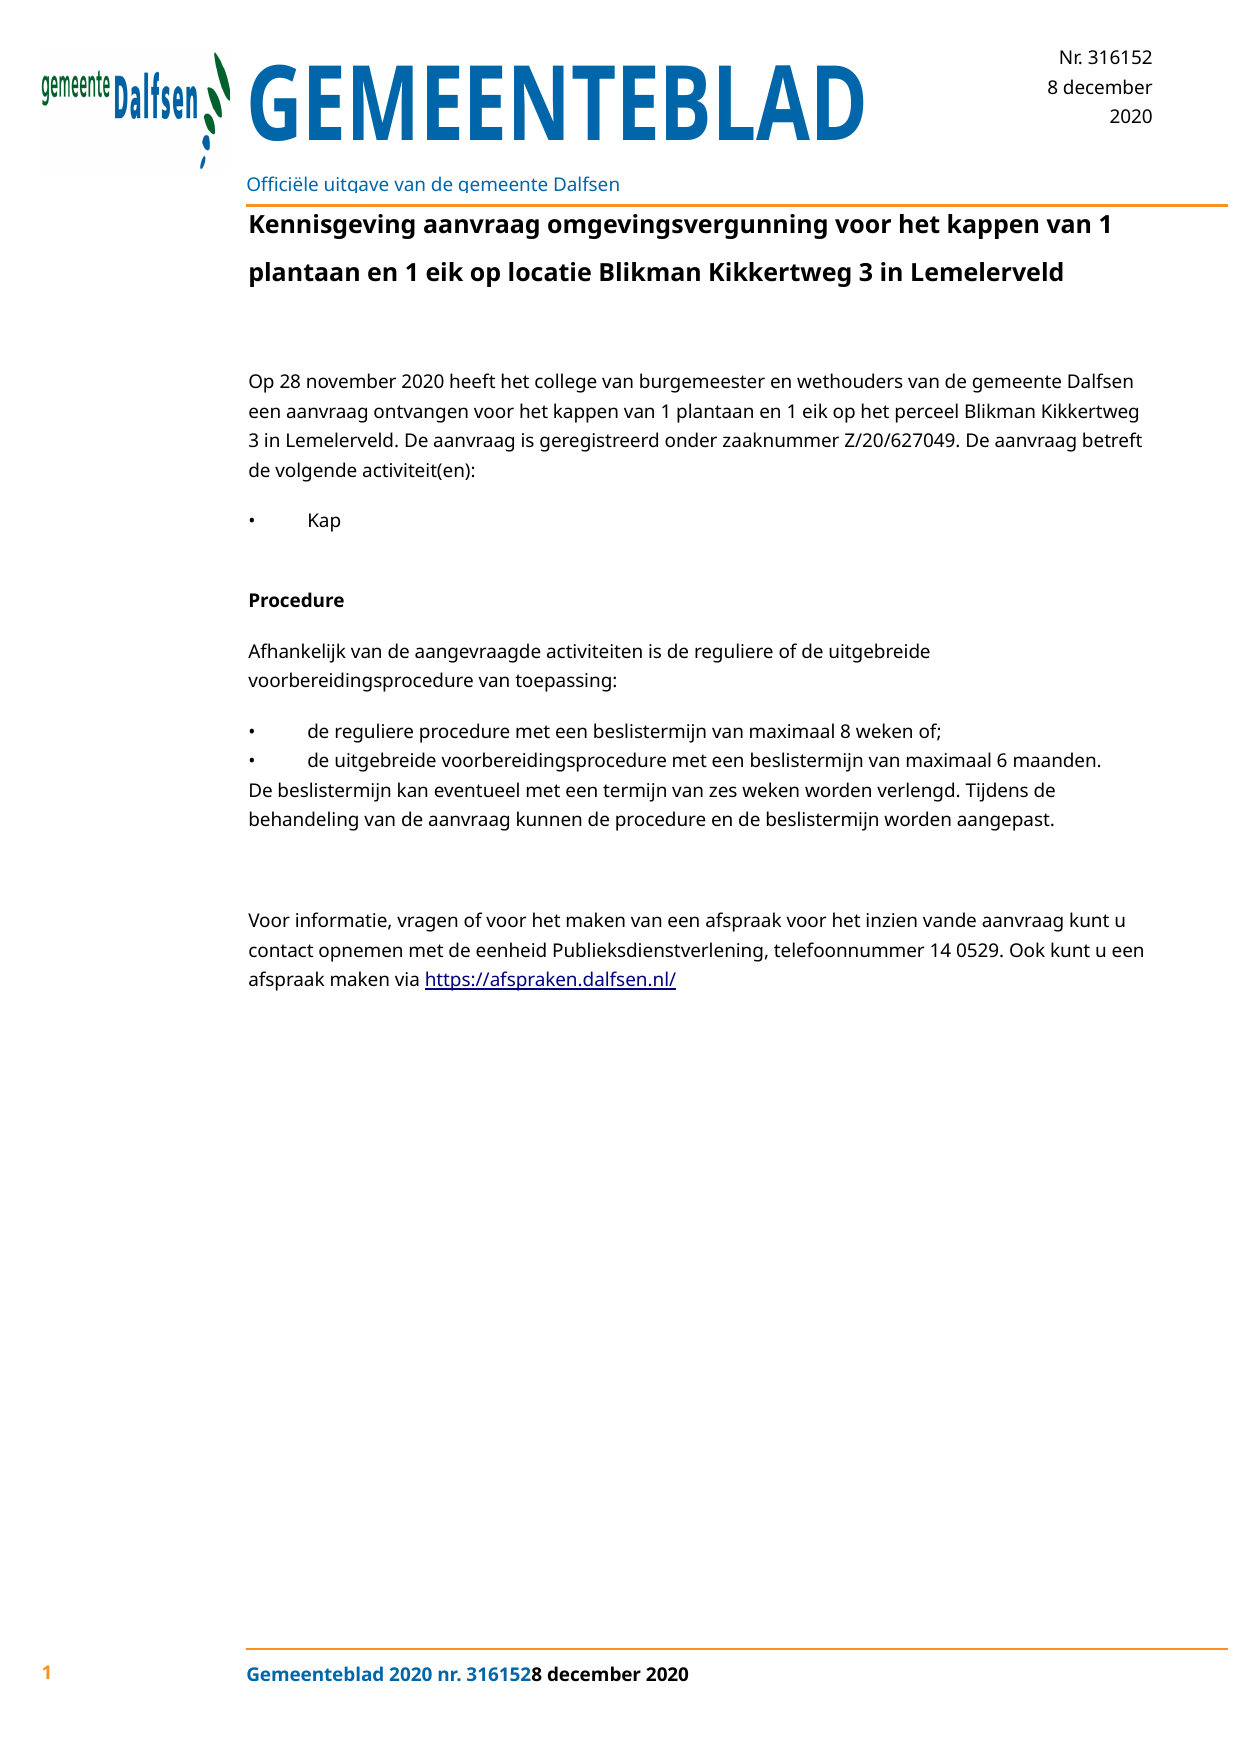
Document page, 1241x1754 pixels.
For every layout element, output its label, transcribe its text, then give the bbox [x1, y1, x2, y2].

text Op 28 november 2020 heeft het college van burgemeester en wethouders van de gemeente Dalfsen een aanvraag ontvangen voor het kappen van 1 plantaan en 1 eik op het perceel Blikman Kikkertweg 3 in Lemelerveld. De aanvraag is geregistreerd onder zaaknummer Z/20/627049. De aanvraag betreft de volgende activiteit(en): [248, 368, 1152, 483]
text Kennisgeving aanvraag omgevingsvergunning voor het kappen van 1 plantaan en 1 eik op locatie Blikman Kikkertweg 3 in Lemelerveld [248, 207, 1152, 288]
text Procedure [248, 587, 1152, 613]
text Afhankelijk van de aangevraagde activiteiten is de reguliere of de uitgebreide voorbereidingsprocedure van toepassing: [248, 638, 1152, 693]
picture [41, 47, 231, 172]
text De beslistermijn kan eventueel met een termijn van zes weken worden verlengd. Tijdens de behandeling van de aanvraag kunnen de procedure en de beslistermijn worden aangepast. [248, 777, 1152, 832]
list de uitgebreide voorbereidingsprocedure met een beslistermijn van maximaal 6 maanden. [248, 747, 1152, 773]
list Kap [248, 507, 1152, 533]
list de reguliere procedure met een beslistermijn van maximaal 8 weken of; [248, 718, 1152, 744]
text Voor informatie, vragen of voor het maken van een afspraak voor het inzien vande aanvraag kunt u contact opnemen met de eenheid Publieksdienstverlening, telefoonnummer 14 0529. Ook kunt u een afspraak maken via https://afspraken.dalfsen.nl/ [248, 907, 1152, 992]
